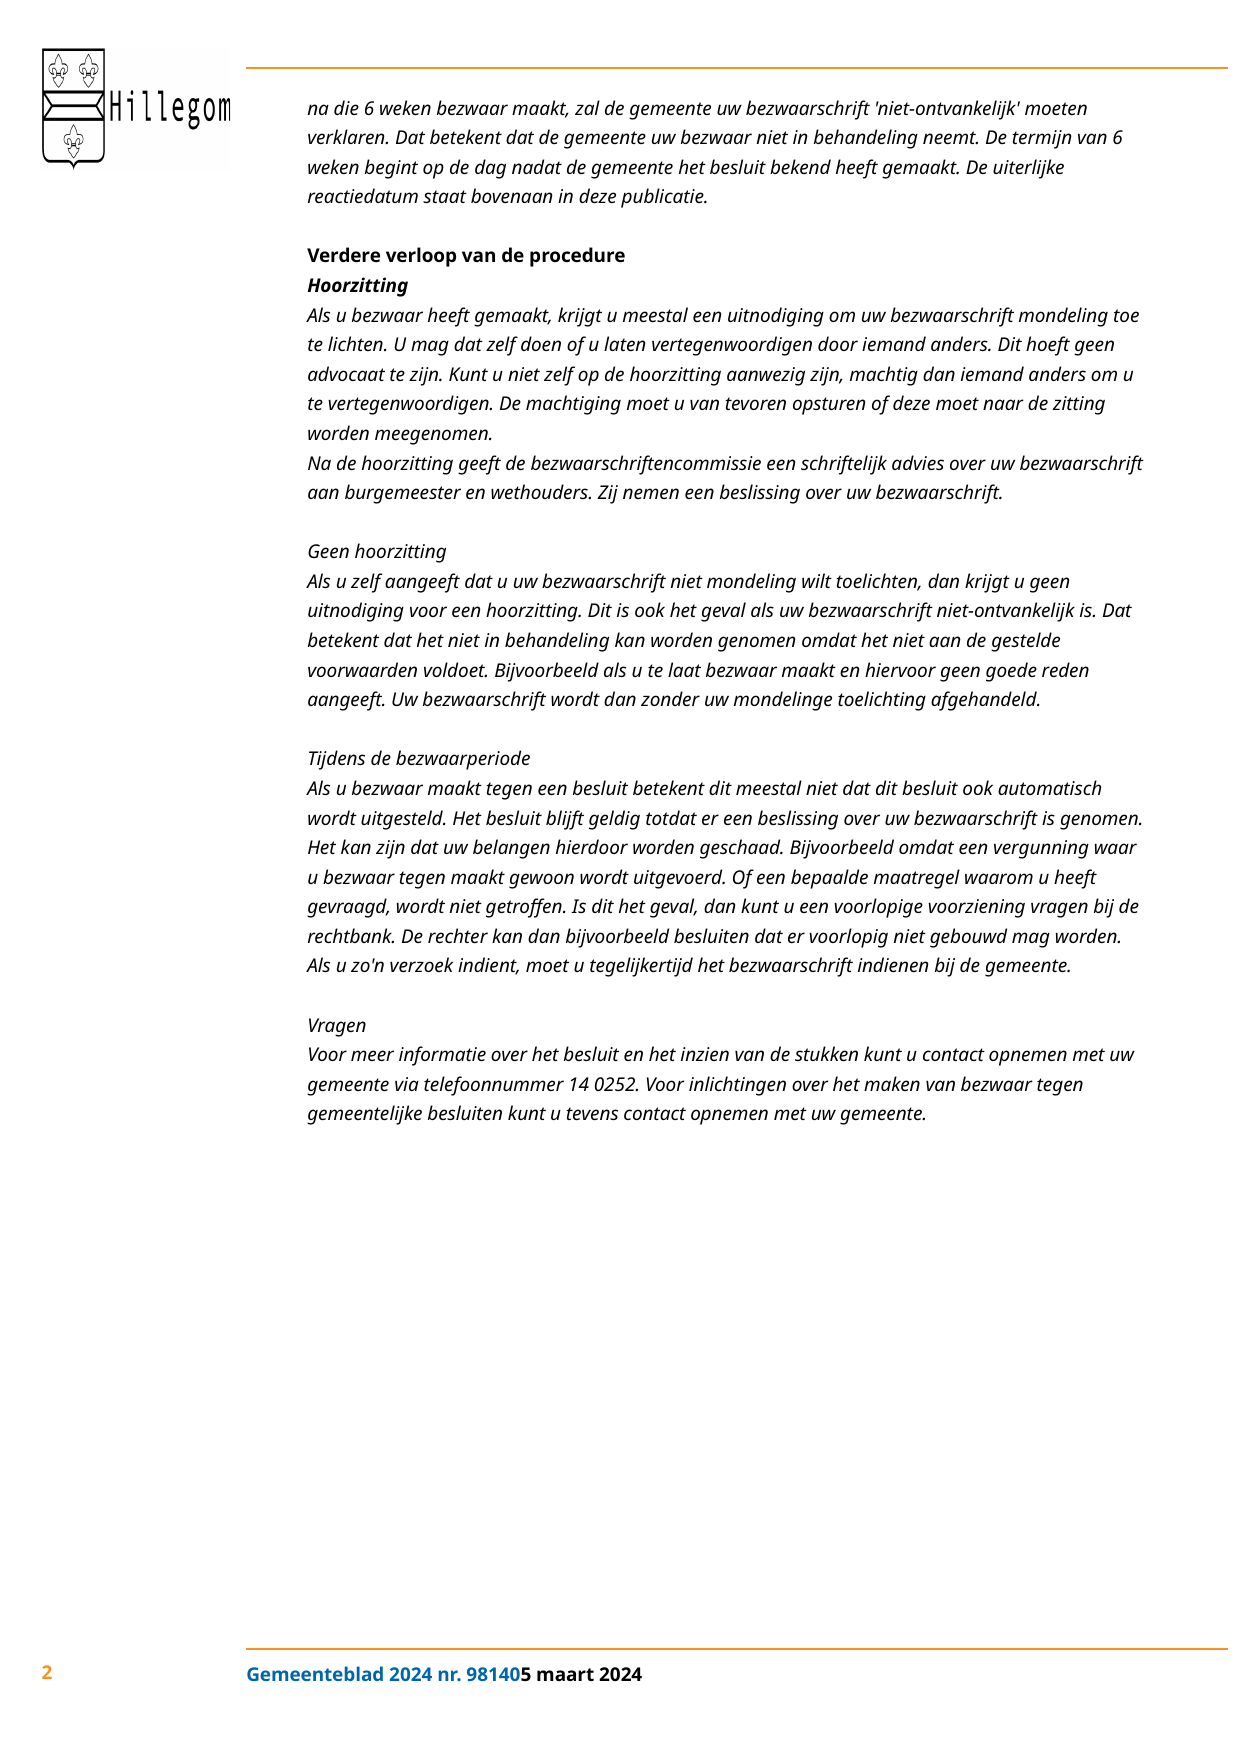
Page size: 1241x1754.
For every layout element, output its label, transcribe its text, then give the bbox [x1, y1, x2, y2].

list Geen hoorzitting [248, 538, 1152, 564]
list Als u zelf aangeeft dat u uw bezwaarschrift niet mondeling wilt toelichten, dan krijgt u geen uitnodiging voor een hoorzitting. Dit is ook het geval als uw bezwaarschrift niet-ontvankelijk is. Dat betekent dat het niet in behandeling kan worden genomen omdat het niet aan de gestelde voorwaarden voldoet. Bijvoorbeeld als u te laat bezwaar maakt en hiervoor geen goede reden aangeeft. Uw bezwaarschrift wordt dan zonder uw mondelinge toelichting afgehandeld. [248, 568, 1152, 712]
list Als u bezwaar maakt tegen een besluit betekent dit meestal niet dat dit besluit ook automatisch wordt uitgesteld. Het besluit blijft geldig totdat er een beslissing over uw bezwaarschrift is genomen. Het kan zijn dat uw belangen hierdoor worden geschaad. Bijvoorbeeld omdat een vergunning waar u bezwaar tegen maakt gewoon wordt uitgevoerd. Of een bepaalde maatregel waarom u heeft gevraagd, wordt niet getroffen. Is dit het geval, dan kunt u een voorlopige voorziening vragen bij de rechtbank. De rechter kan dan bijvoorbeeld besluiten dat er voorlopig niet gebouwd mag worden. Als u zo'n verzoek indient, moet u tegelijkertijd het bezwaarschrift indienen bij de gemeente. [248, 775, 1152, 978]
list Tijdens de bezwaarperiode [248, 746, 1152, 771]
list Hoorzitting [248, 272, 1152, 298]
list Als u bezwaar heeft gemaakt, krijgt u meestal een uitnodiging om uw bezwaarschrift mondeling toe te lichten. U mag dat zelf doen of u laten vertegenwoordigen door iemand anders. Dit hoeft geen advocaat te zijn. Kunt u niet zelf op de hoorzitting aanwezig zijn, machtig dan iemand anders om u te vertegenwoordigen. De machtiging moet u van tevoren opsturen of deze moet naar de zitting worden meegenomen. [248, 302, 1152, 446]
list Vragen [248, 1012, 1152, 1038]
list Voor meer informatie over het besluit en het inzien van de stukken kunt u contact opnemen met uw gemeente via telefoonnummer 14 0252. Voor inlichtingen over het maken van bezwaar tegen gemeentelijke besluiten kunt u tevens contact opnemen met uw gemeente. [248, 1041, 1152, 1126]
list Verdere verloop van de procedure [248, 243, 1152, 268]
list Na de hoorzitting geeft de bezwaarschriftencommissie een schriftelijk advies over uw bezwaarschrift aan burgemeester en wethouders. Zij nemen een beslissing over uw bezwaarschrift. [248, 450, 1152, 505]
list na die 6 weken bezwaar maakt, zal de gemeente uw bezwaarschrift 'niet-ontvankelijk' moeten verklaren. Dat betekent dat de gemeente uw bezwaar niet in behandeling neemt. De termijn van 6 weken begint op de dag nadat de gemeente het besluit bekend heeft gemaakt. De uiterlijke reactiedatum staat bovenaan in deze publicatie. [248, 95, 1152, 209]
picture [41, 47, 231, 172]
